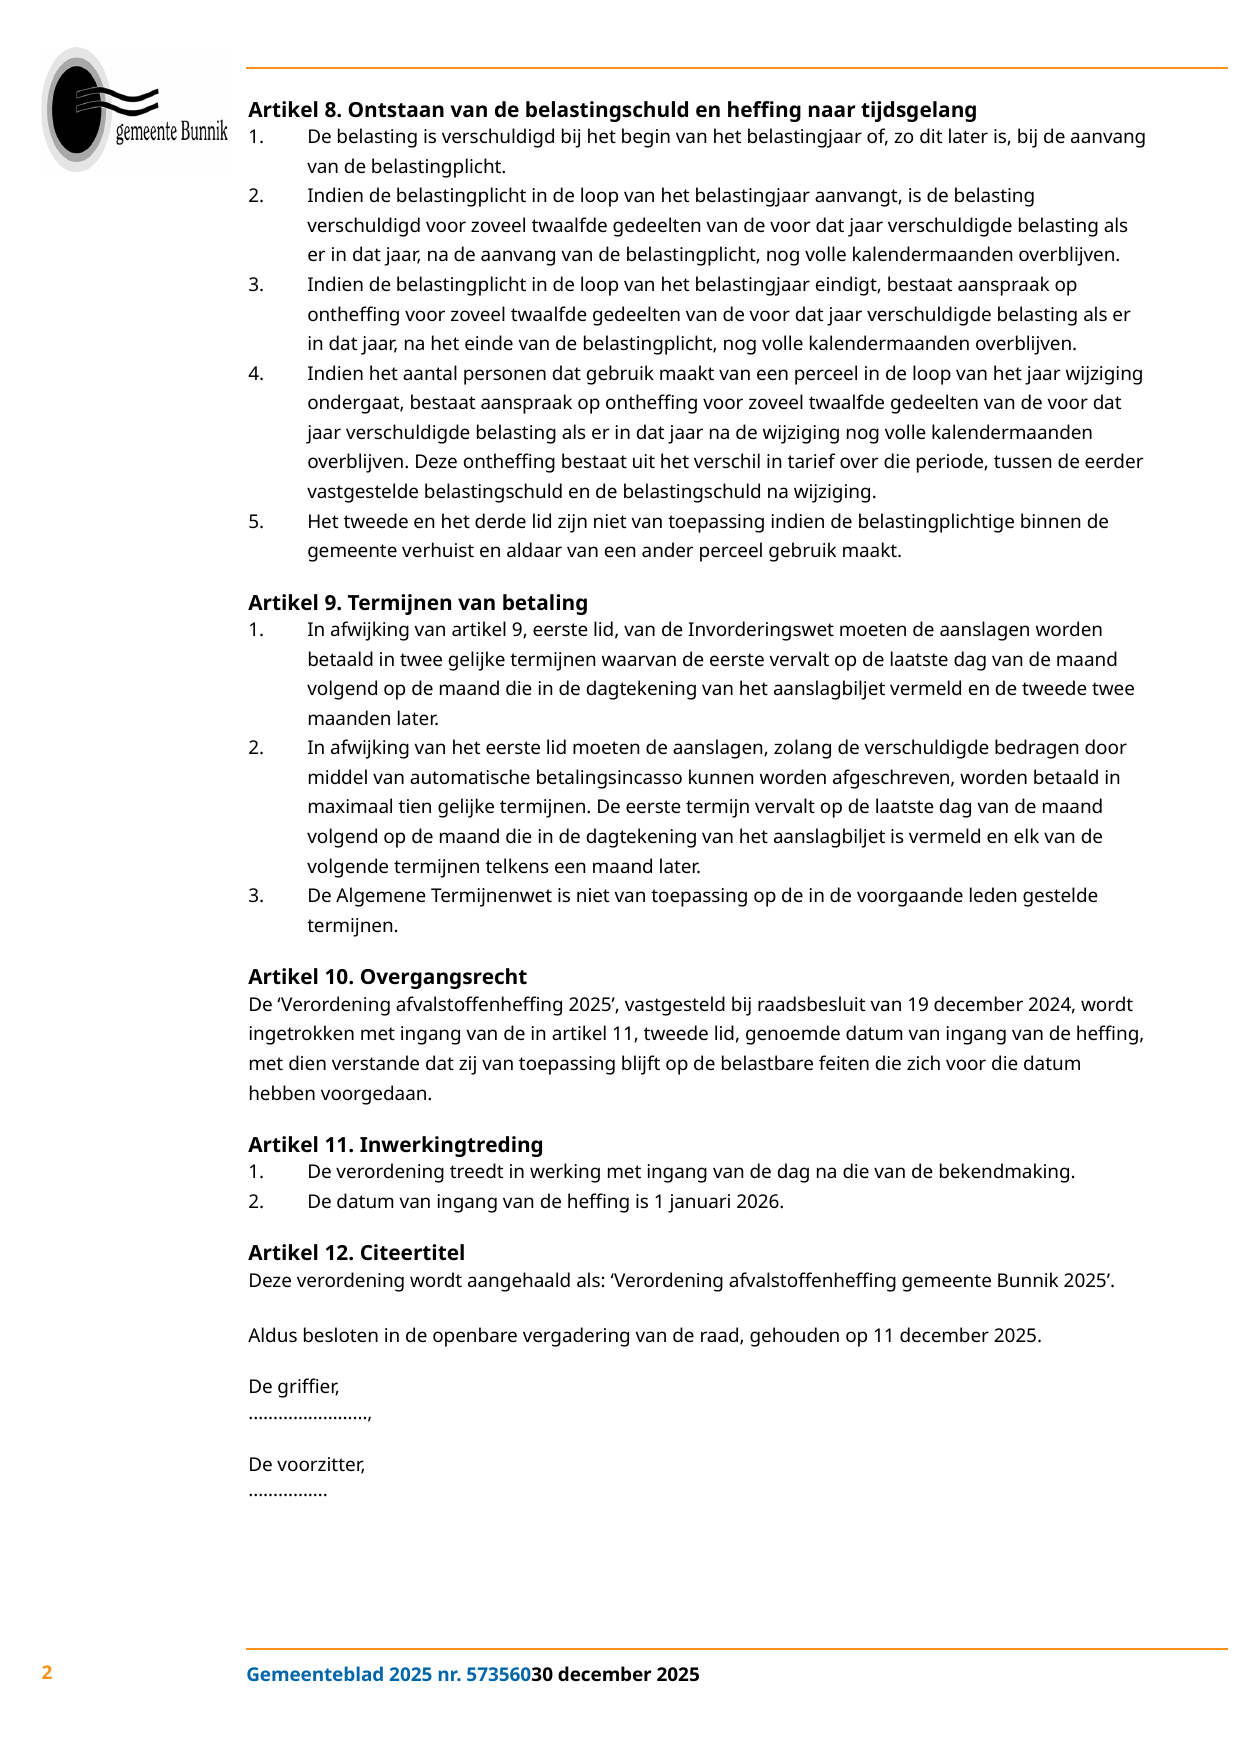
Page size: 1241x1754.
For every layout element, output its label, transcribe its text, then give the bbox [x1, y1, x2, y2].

text Artikel 10. Overgangsrecht [248, 962, 1152, 991]
list De Algemene Termijnenwet is niet van toepassing op de in de voorgaande leden gestelde termijnen. [248, 882, 1152, 938]
list De datum van ingang van de heffing is 1 januari 2026. [248, 1188, 1152, 1214]
list In afwijking van het eerste lid moeten de aanslagen, zolang de verschuldigde bedragen door middel van automatische betalingsincasso kunnen worden afgeschreven, worden betaald in maximaal tien gelijke termijnen. De eerste termijn vervalt op de laatste dag van de maand volgend op de maand die in de dagtekening van het aanslagbiljet is vermeld en elk van de volgende termijnen telkens een maand later. [248, 734, 1152, 879]
list Het tweede en het derde lid zijn niet van toepassing indien de belastingplichtige binnen de gemeente verhuist en aldaar van een ander perceel gebruik maakt. [248, 508, 1152, 563]
text Artikel 9. Termijnen van betaling [248, 588, 1152, 616]
text Artikel 8. Ontstaan van de belastingschuld en heffing naar tijdsgelang [248, 95, 1152, 123]
text Aldus besloten in de openbare vergadering van de raad, gehouden op 11 december 2025. [248, 1322, 1152, 1348]
list Indien de belastingplicht in de loop van het belastingjaar eindigt, bestaat aanspraak op ontheffing voor zoveel twaalfde gedeelten van de voor dat jaar verschuldigde belasting als er in dat jaar, na het einde van de belastingplicht, nog volle kalendermaanden overblijven. [248, 271, 1152, 356]
text Artikel 11. Inwerkingtreding [248, 1130, 1152, 1158]
text Deze verordening wordt aangehaald als: ‘Verordening afvalstoffenheffing gemeente Bunnik 2025’. [248, 1267, 1152, 1293]
text ……………. [248, 1477, 1152, 1502]
list De verordening treedt in werking met ingang van de dag na die van de bekendmaking. [248, 1158, 1152, 1184]
list In afwijking van artikel 9, eerste lid, van de Invorderingswet moeten de aanslagen worden betaald in twee gelijke termijnen waarvan de eerste vervalt op de laatste dag van de maand volgend op de maand die in de dagtekening van het aanslagbiljet vermeld en de tweede twee maanden later. [248, 616, 1152, 731]
text De griffier, [248, 1374, 1152, 1399]
text De voorzitter, [248, 1451, 1152, 1477]
list Indien het aantal personen dat gebruik maakt van een perceel in de loop van het jaar wijziging ondergaat, bestaat aanspraak op ontheffing voor zoveel twaalfde gedeelten van de voor dat jaar verschuldigde belasting als er in dat jaar na de wijziging nog volle kalendermaanden overblijven. Deze ontheffing bestaat uit het verschil in tarief over die periode, tussen de eerder vastgestelde belastingschuld en de belastingschuld na wijziging. [248, 360, 1152, 504]
text De ‘Verordening afvalstoffenheffing 2025’, vastgesteld bij raadsbesluit van 19 december 2024, wordt ingetrokken met ingang van de in artikel 11, tweede lid, genoemde datum van ingang van de heffing, met dien verstande dat zij van toepassing blijft op de belastbare feiten die zich voor die datum hebben voorgedaan. [248, 991, 1152, 1105]
text Artikel 12. Citeertitel [248, 1238, 1152, 1267]
text ……………………, [248, 1399, 1152, 1425]
list De belasting is verschuldigd bij het begin van het belastingjaar of, zo dit later is, bij de aanvang van de belastingplicht. [248, 123, 1152, 178]
list Indien de belastingplicht in de loop van het belastingjaar aanvangt, is de belasting verschuldigd voor zoveel twaalfde gedeelten van de voor dat jaar verschuldigde belasting als er in dat jaar, na de aanvang van de belastingplicht, nog volle kalendermaanden overblijven. [248, 182, 1152, 267]
picture [41, 47, 231, 172]
